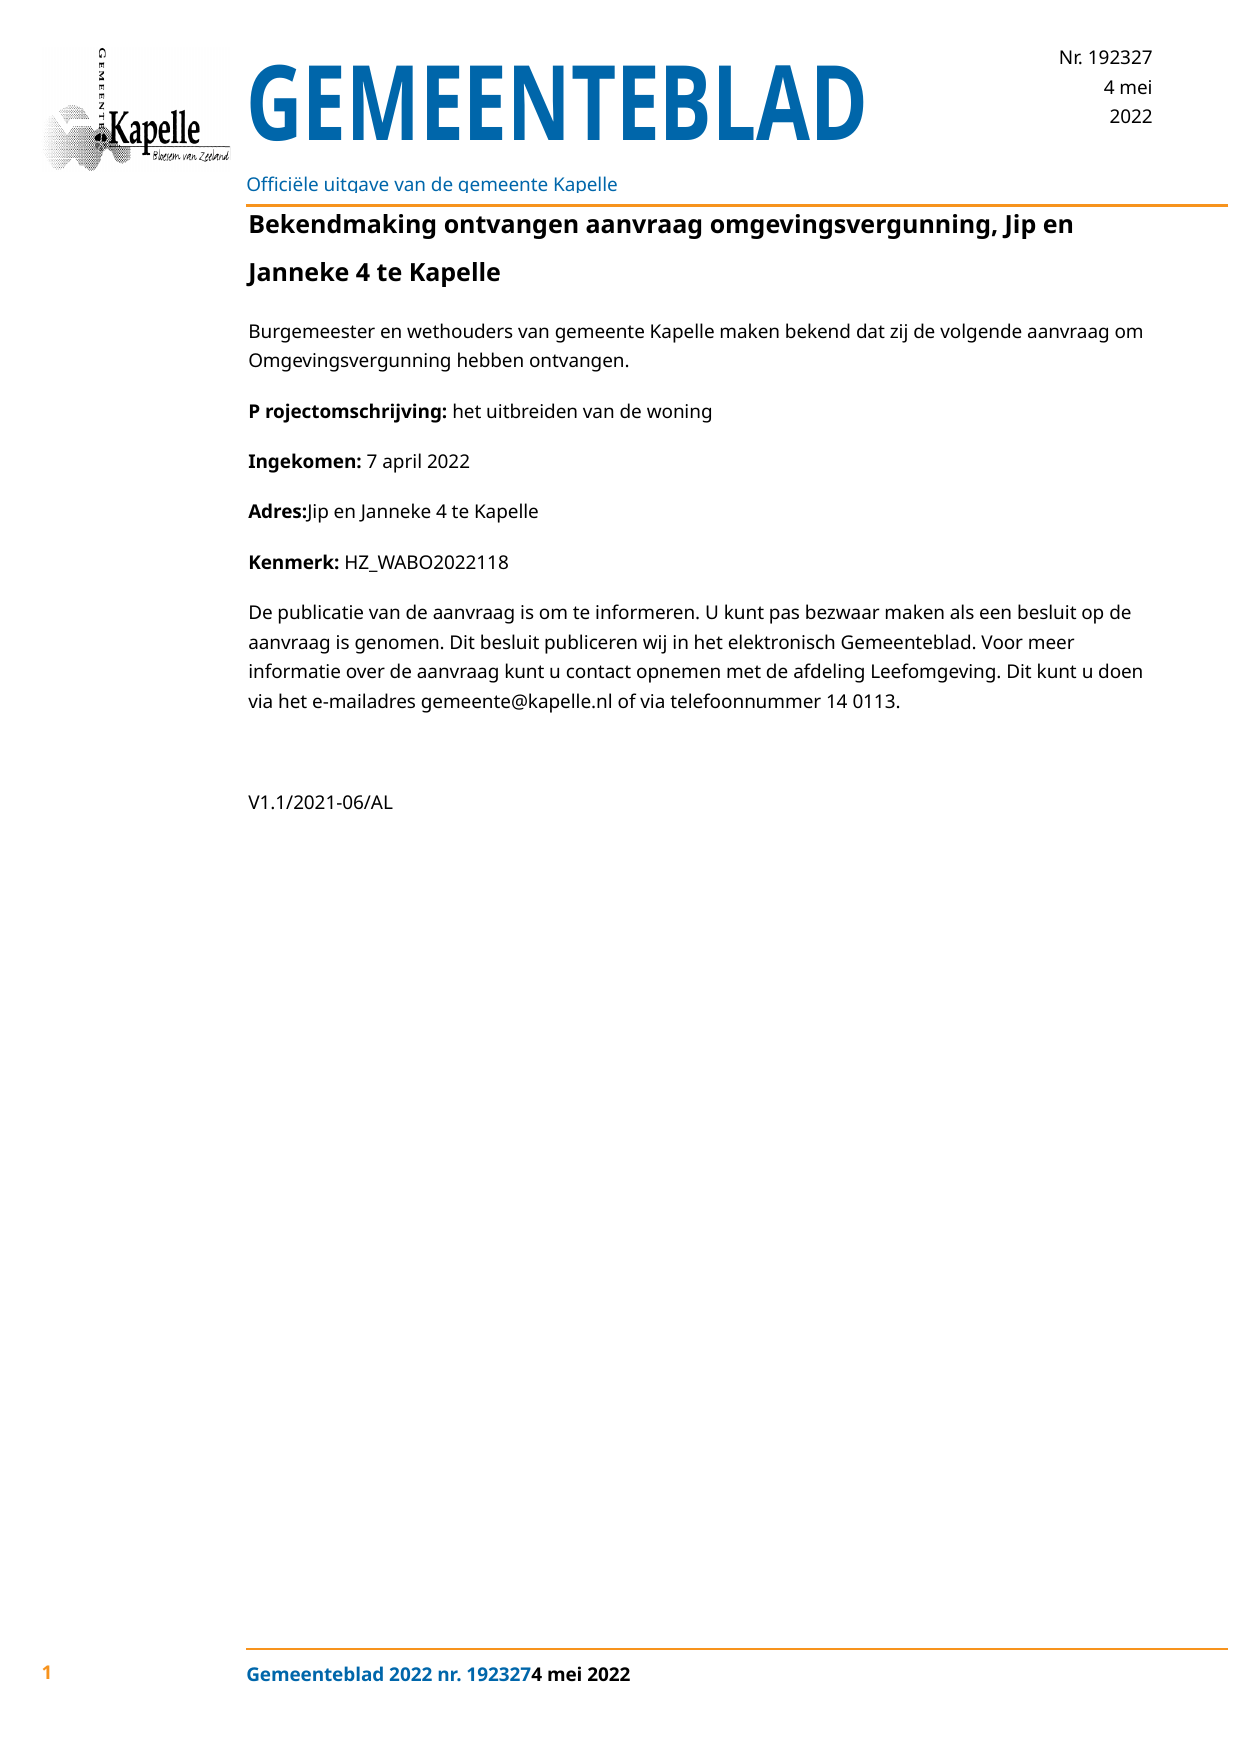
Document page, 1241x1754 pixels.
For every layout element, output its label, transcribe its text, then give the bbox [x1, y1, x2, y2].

text P rojectomschrijving: het uitbreiden van de woning [248, 398, 1152, 424]
text Bekendmaking ontvangen aanvraag omgevingsvergunning, Jip en Janneke 4 te Kapelle [248, 207, 1152, 288]
text Kenmerk: HZ_WABO2022118 [248, 549, 1152, 575]
picture [41, 47, 231, 172]
text Adres:Jip en Janneke 4 te Kapelle [248, 499, 1152, 524]
text Burgemeester en wethouders van gemeente Kapelle maken bekend dat zij de volgende aanvraag om Omgevingsvergunning hebben ontvangen. [248, 318, 1152, 373]
text Ingekomen: 7 april 2022 [248, 448, 1152, 474]
text V1.1/2021-06/AL [248, 789, 1152, 815]
text De publicatie van de aanvraag is om te informeren. U kunt pas bezwaar maken als een besluit op de aanvraag is genomen. Dit besluit publiceren wij in het elektronisch Gemeenteblad. Voor meer informatie over de aanvraag kunt u contact opnemen met de afdeling Leefomgeving. Dit kunt u doen via het e-mailadres gemeente@kapelle.nl of via telefoonnummer 14 0113. [248, 599, 1152, 714]
